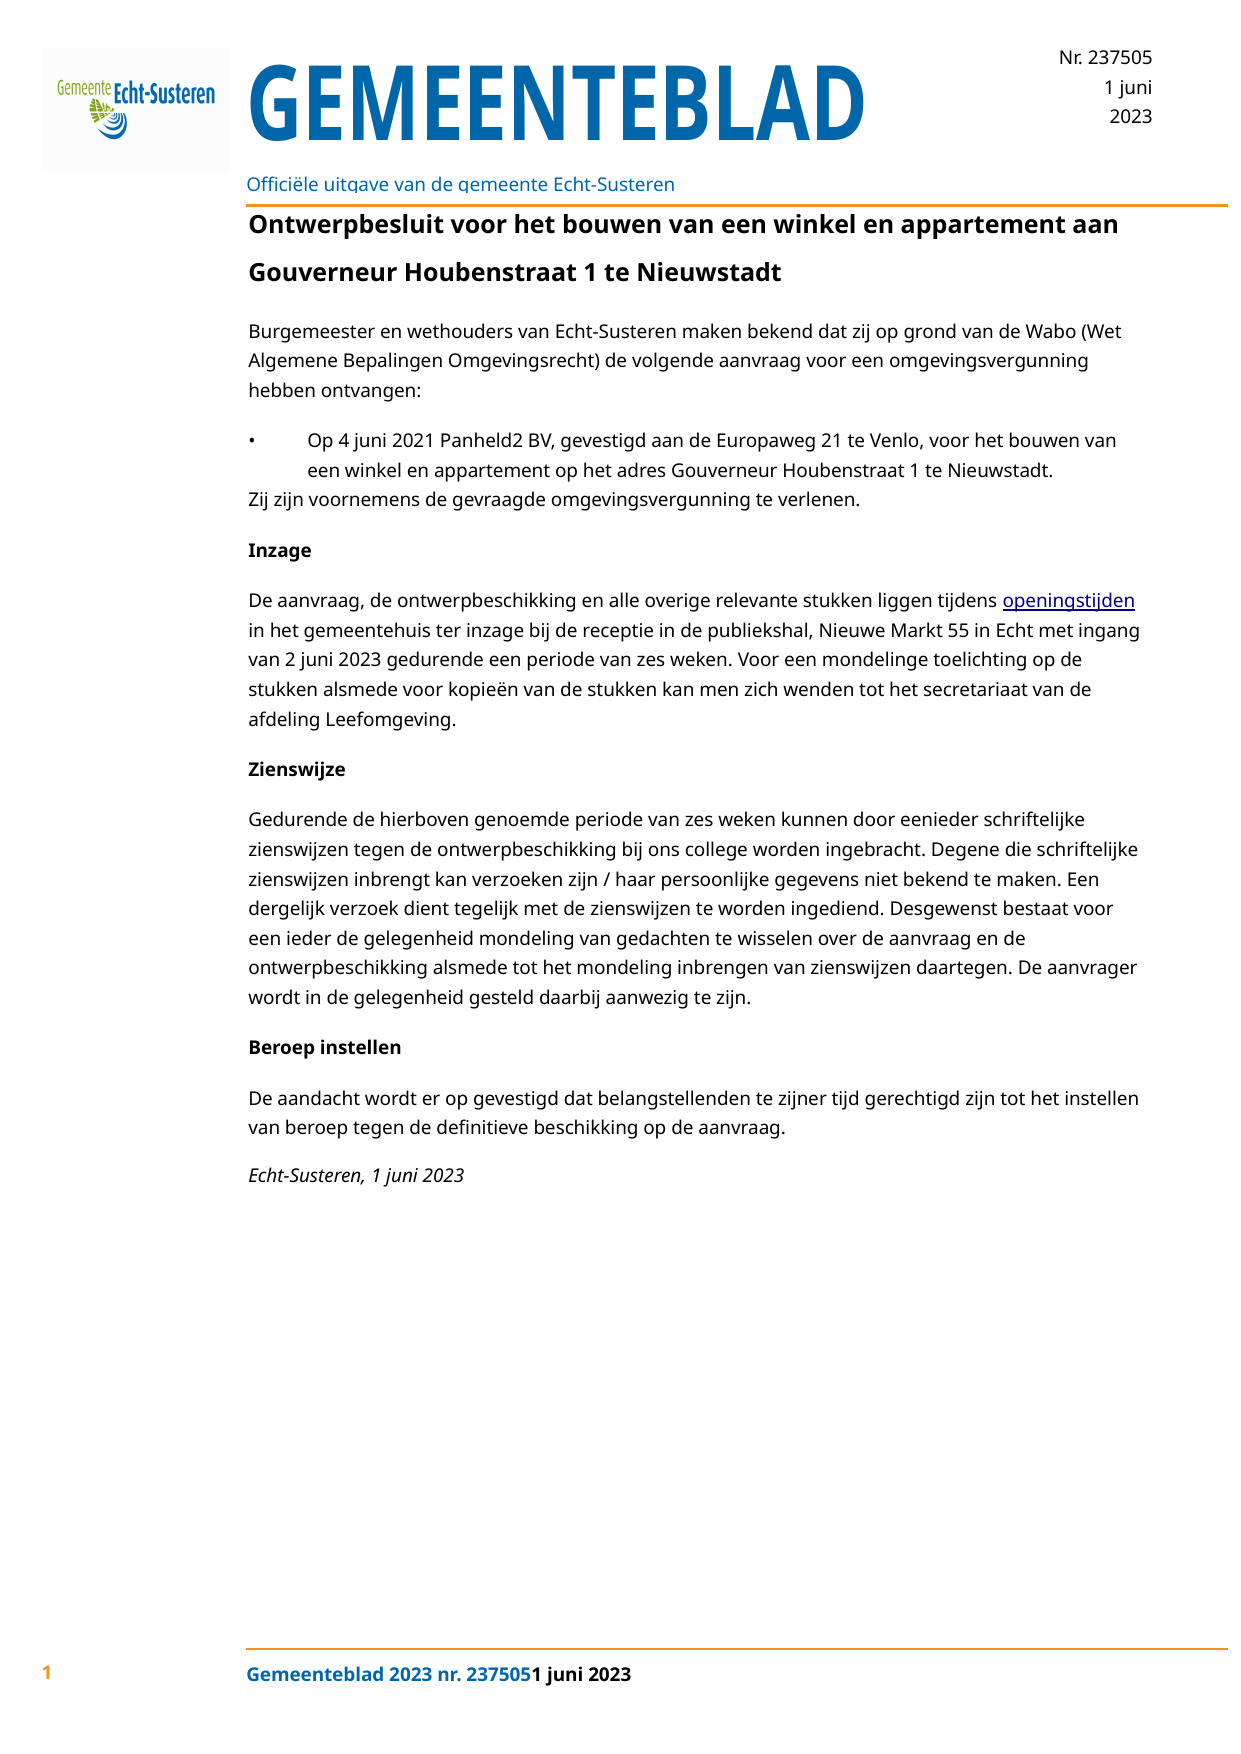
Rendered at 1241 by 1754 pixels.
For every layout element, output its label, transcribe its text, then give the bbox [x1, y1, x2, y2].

list Op 4 juni 2021 Panheld2 BV, gevestigd aan de Europaweg 21 te Venlo, voor het bouwen van een winkel en appartement op het adres Gouverneur Houbenstraat 1 te Nieuwstadt. [248, 427, 1152, 483]
text Zienswijze [248, 756, 1152, 782]
text Beroep instellen [248, 1034, 1152, 1060]
text De aandacht wordt er op gevestigd dat belangstellenden te zijner tijd gerechtigd zijn tot het instellen van beroep tegen de definitieve beschikking op de aanvraag. [248, 1085, 1152, 1140]
text Gedurende de hierboven genoemde periode van zes weken kunnen door eenieder schriftelijke zienswijzen tegen de ontwerpbeschikking bij ons college worden ingebracht. Degene die schriftelijke zienswijzen inbrengt kan verzoeken zijn / haar persoonlijke gegevens niet bekend te maken. Een dergelijk verzoek dient tegelijk met de zienswijzen te worden ingediend. Desgewenst bestaat voor een ieder de gelegenheid mondeling van gedachten te wisselen over de aanvraag en de ontwerpbeschikking alsmede tot het mondeling inbrengen van zienswijzen daartegen. De aanvrager wordt in de gelegenheid gesteld daarbij aanwezig te zijn. [248, 807, 1152, 1010]
text Burgemeester en wethouders van Echt-Susteren maken bekend dat zij op grond van de Wabo (Wet Algemene Bepalingen Omgevingsrecht) de volgende aanvraag voor een omgevingsvergunning hebben ontvangen: [248, 318, 1152, 403]
text Ontwerpbesluit voor het bouwen van een winkel en appartement aan Gouverneur Houbenstraat 1 te Nieuwstadt [248, 207, 1152, 288]
text Inzage [248, 537, 1152, 563]
picture [41, 47, 231, 172]
text Echt-Susteren, 1 juni 2023 [248, 1162, 1152, 1188]
text De aanvraag, de ontwerpbeschikking en alle overige relevante stukken liggen tijdens openingstijden in het gemeentehuis ter inzage bij de receptie in de publiekshal, Nieuwe Markt 55 in Echt met ingang van 2 juni 2023 gedurende een periode van zes weken. Voor een mondelinge toelichting op de stukken alsmede voor kopieën van de stukken kan men zich wenden tot het secretariaat van de afdeling Leefomgeving. [248, 587, 1152, 732]
text Zij zijn voornemens de gevraagde omgevingsvergunning te verlenen. [248, 487, 1152, 512]
